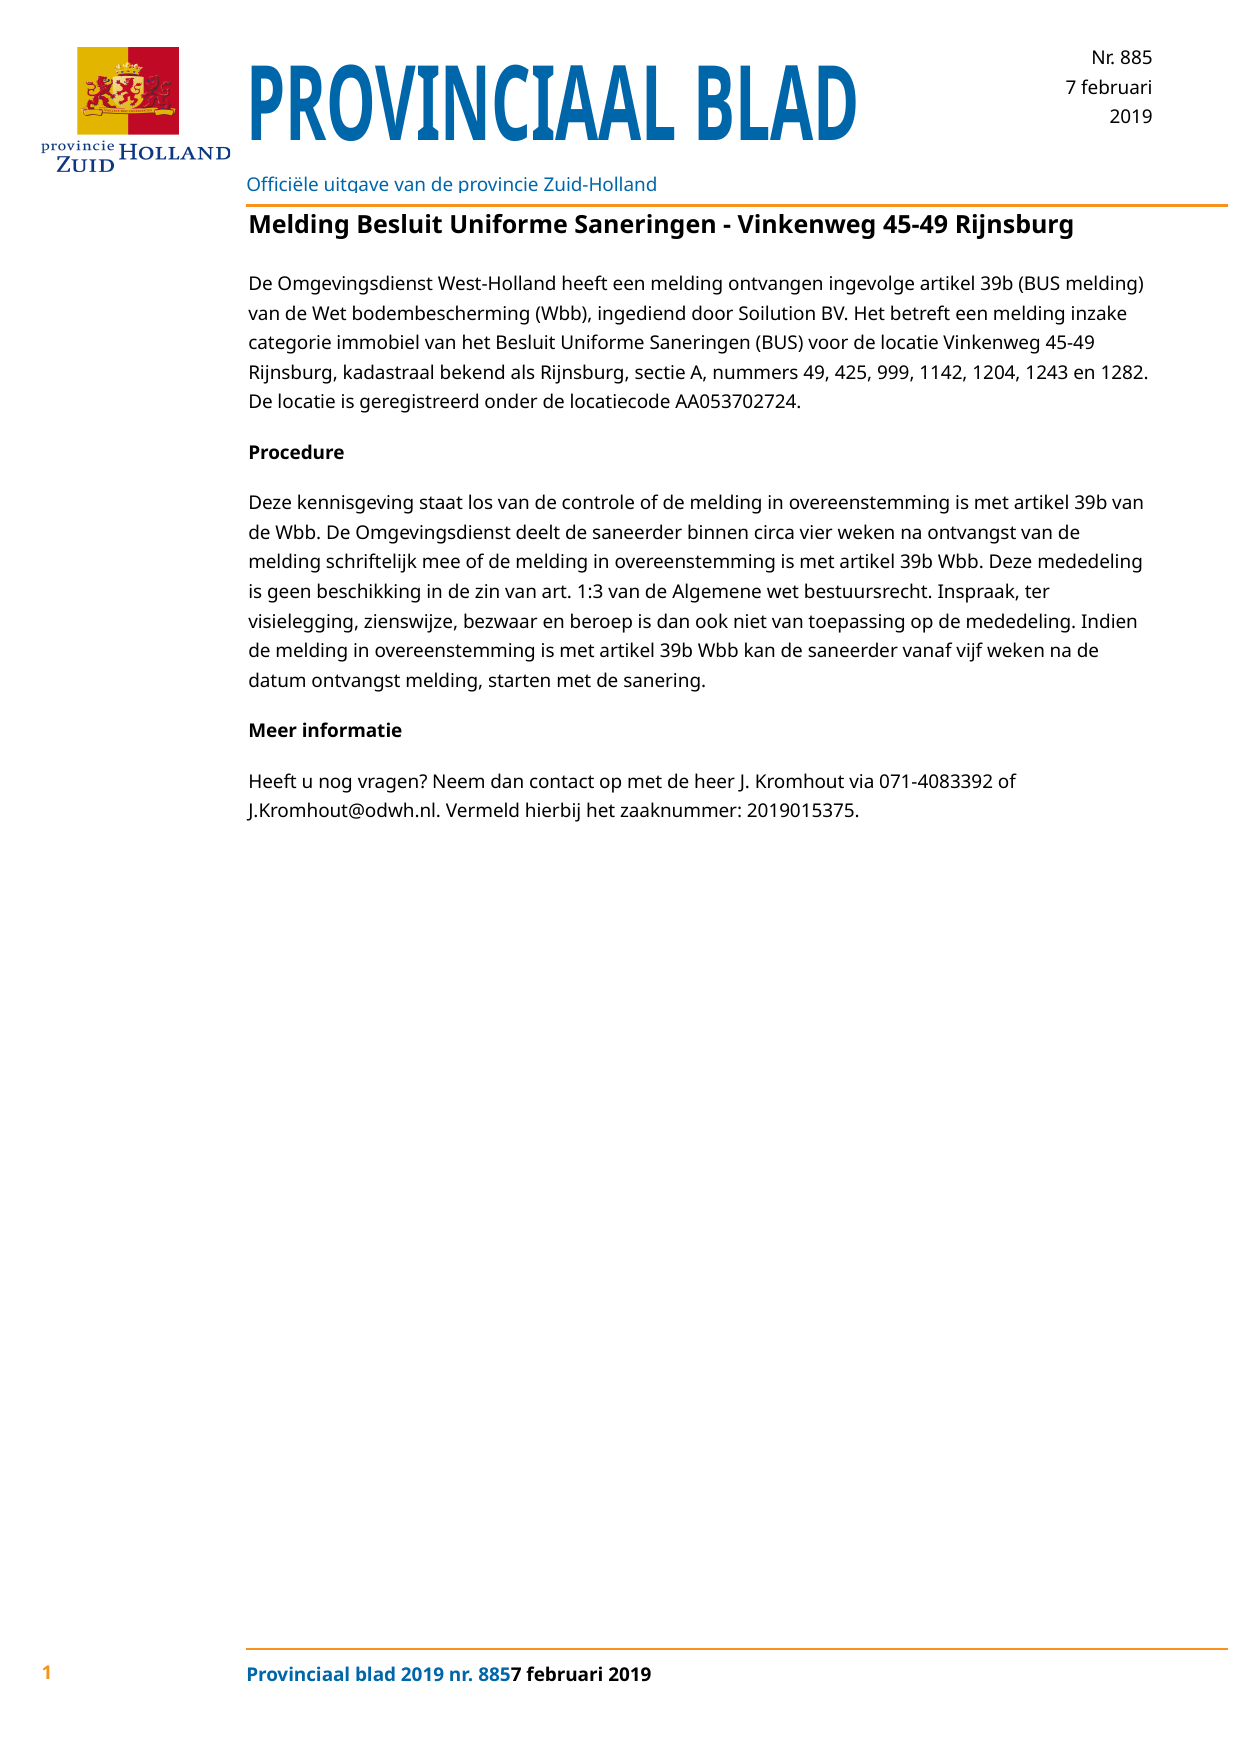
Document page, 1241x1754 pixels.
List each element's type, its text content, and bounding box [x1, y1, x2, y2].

text Procedure [248, 439, 1152, 465]
text Deze kennisgeving staat los van de controle of de melding in overeenstemming is met artikel 39b van de Wbb. De Omgevingsdienst deelt de saneerder binnen circa vier weken na ontvangst van de melding schriftelijk mee of de melding in overeenstemming is met artikel 39b Wbb. Deze mededeling is geen beschikking in de zin van art. 1:3 van de Algemene wet bestuursrecht. Inspraak, ter visielegging, zienswijze, bezwaar en beroep is dan ook niet van toepassing op de mededeling. Indien de melding in overeenstemming is met artikel 39b Wbb kan de saneerder vanaf vijf weken na de datum ontvangst melding, starten met de sanering. [248, 489, 1152, 693]
picture [41, 47, 231, 172]
text Heeft u nog vragen? Neem dan contact op met de heer J. Kromhout via 071-4083392 of J.Kromhout@odwh.nl. Vermeld hierbij het zaaknummer: 2019015375. [248, 768, 1152, 823]
text Melding Besluit Uniforme Saneringen - Vinkenweg 45-49 Rijnsburg [248, 207, 1152, 241]
text De Omgevingsdienst West-Holland heeft een melding ontvangen ingevolge artikel 39b (BUS melding) van de Wet bodembescherming (Wbb), ingediend door Soilution BV. Het betreft een melding inzake categorie immobiel van het Besluit Uniforme Saneringen (BUS) voor de locatie Vinkenweg 45-49 Rijnsburg, kadastraal bekend als Rijnsburg, sectie A, nummers 49, 425, 999, 1142, 1204, 1243 en 1282. De locatie is geregistreerd onder de locatiecode AA053702724. [248, 270, 1152, 414]
text Meer informatie [248, 717, 1152, 743]
